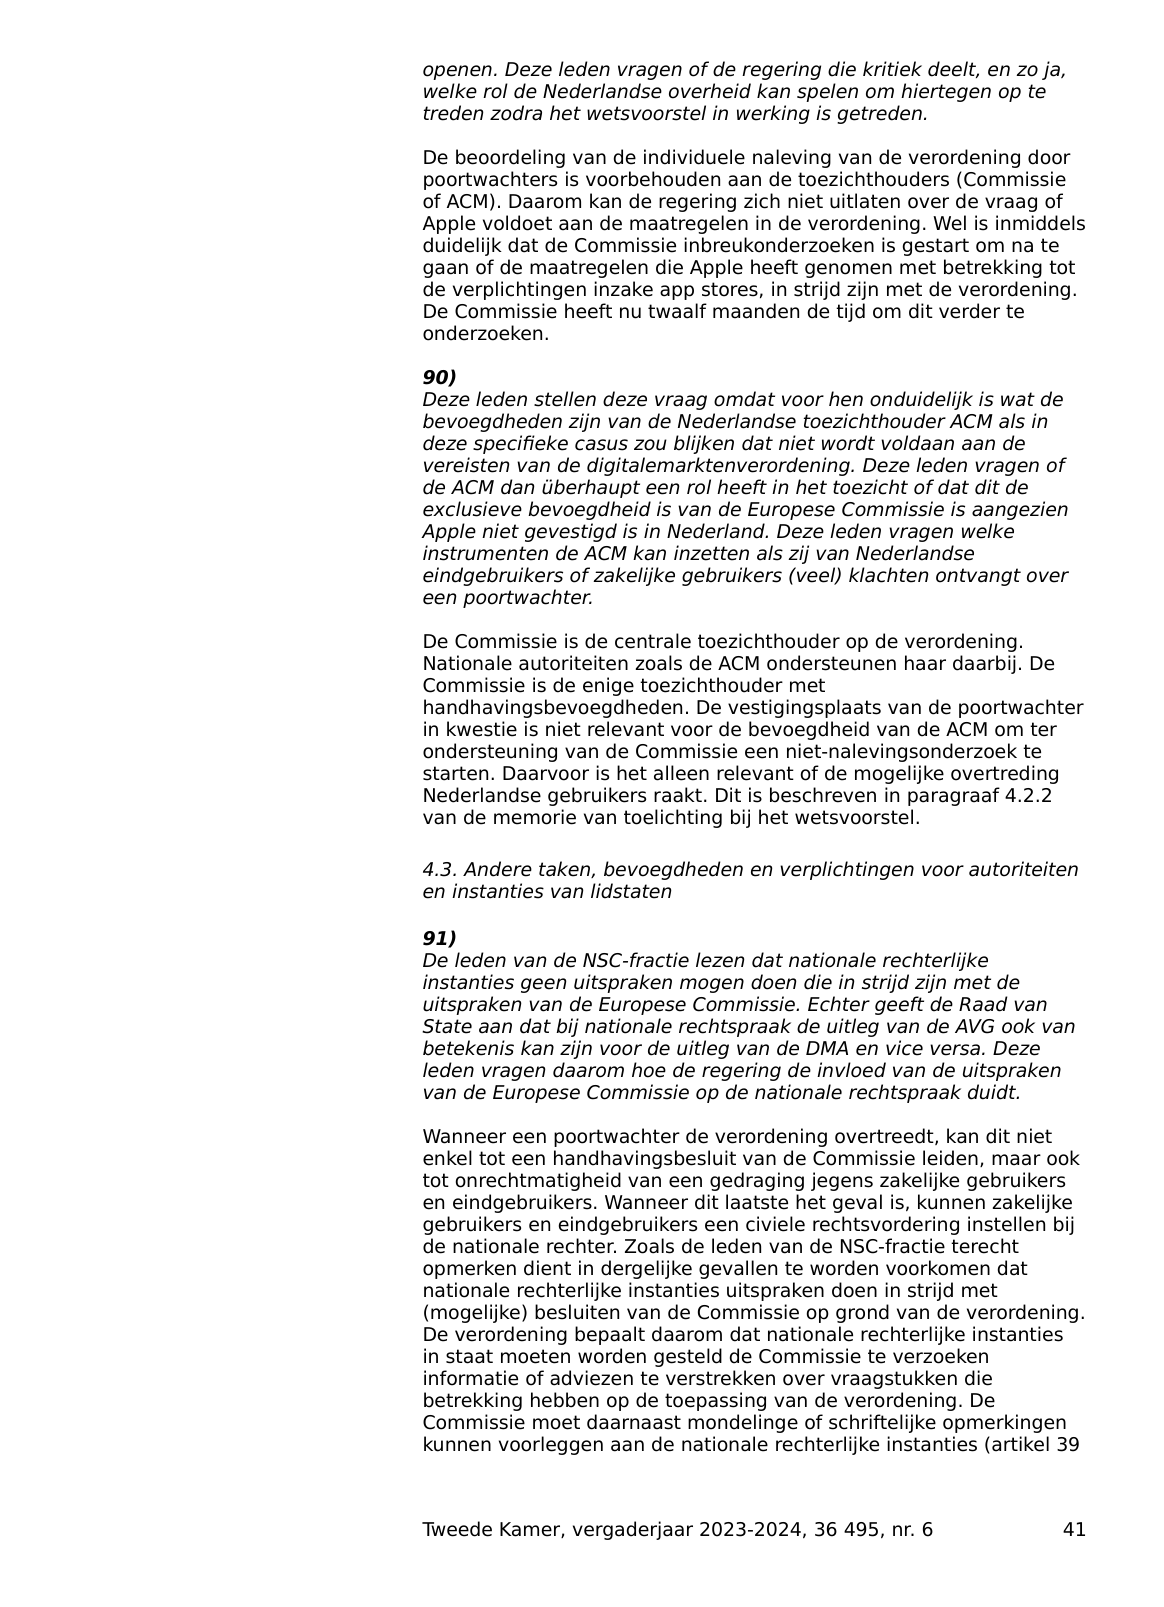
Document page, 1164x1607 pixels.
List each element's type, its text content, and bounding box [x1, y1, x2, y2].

text De Commissie is de centrale toezichthouder op de verordening. Nationale autoriteiten zoals de ACM ondersteunen haar daarbij. De Commissie is de enige toezichthouder met handhavingsbevoegdheden. De vestigingsplaats van de poortwachter in kwestie is niet relevant voor de bevoegdheid van de ACM om ter ondersteuning van de Commissie een niet-nalevingsonderzoek te starten. Daarvoor is het alleen relevant of de mogelijke overtreding Nederlandse gebruikers raakt. Dit is beschreven in paragraaf 4.2.2 van de memorie van toelichting bij het wetsvoorstel. [422, 631, 1087, 829]
text 90) [422, 367, 1087, 389]
subtitle 4.3. Andere taken, bevoegdheden en verplichtingen voor autoriteiten en instanties van lidstaten [422, 859, 1087, 903]
text De beoordeling van de individuele naleving van de verordening door poortwachters is voorbehouden aan de toezichthouders (Commissie of ACM). Daarom kan de regering zich niet uitlaten over de vraag of Apple voldoet aan de maatregelen in de verordening. Wel is inmiddels duidelijk dat de Commissie inbreukonderzoeken is gestart om na te gaan of de maatregelen die Apple heeft genomen met betrekking tot de verplichtingen inzake app stores, in strijd zijn met de verordening. De Commissie heeft nu twaalf maanden de tijd om dit verder te onderzoeken. [422, 147, 1087, 345]
text Deze leden stellen deze vraag omdat voor hen onduidelijk is wat de bevoegdheden zijn van de Nederlandse toezichthouder ACM als in deze specifieke casus zou blijken dat niet wordt voldaan aan de vereisten van de digitalemarktenverordening. Deze leden vragen of de ACM dan überhaupt een rol heeft in het toezicht of dat dit de exclusieve bevoegdheid is van de Europese Commissie is aangezien Apple niet gevestigd is in Nederland. Deze leden vragen welke instrumenten de ACM kan inzetten als zij van Nederlandse eindgebruikers of zakelijke gebruikers (veel) klachten ontvangt over een poortwachter. [422, 389, 1087, 609]
text 91) [422, 928, 1087, 950]
text openen. Deze leden vragen of de regering die kritiek deelt, en zo ja, welke rol de Nederlandse overheid kan spelen om hiertegen op te treden zodra het wetsvoorstel in werking is getreden. [422, 59, 1087, 125]
text De leden van de NSC-fractie lezen dat nationale rechterlijke instanties geen uitspraken mogen doen die in strijd zijn met de uitspraken van de Europese Commissie. Echter geeft de Raad van State aan dat bij nationale rechtspraak de uitleg van de AVG ook van betekenis kan zijn voor de uitleg van de DMA en vice versa. Deze leden vragen daarom hoe de regering de invloed van de uitspraken van de Europese Commissie op de nationale rechtspraak duidt. [422, 950, 1087, 1104]
text Wanneer een poortwachter de verordening overtreedt, kan dit niet enkel tot een handhavingsbesluit van de Commissie leiden, maar ook tot onrechtmatigheid van een gedraging jegens zakelijke gebruikers en eindgebruikers. Wanneer dit laatste het geval is, kunnen zakelijke gebruikers en eindgebruikers een civiele rechtsvordering instellen bij de nationale rechter. Zoals de leden van de NSC-fractie terecht opmerken dient in dergelijke gevallen te worden voorkomen dat nationale rechterlijke instanties uitspraken doen in strijd met (mogelijke) besluiten van de Commissie op grond van de verordening. De verordening bepaalt daarom dat nationale rechterlijke instanties in staat moeten worden gesteld de Commissie te verzoeken informatie of adviezen te verstrekken over vraagstukken die betrekking hebben op de toepassing van de verordening. De Commissie moet daarnaast mondelinge of schriftelijke opmerkingen kunnen voorleggen aan de nationale rechterlijke instanties (artikel 39 [422, 1126, 1087, 1456]
